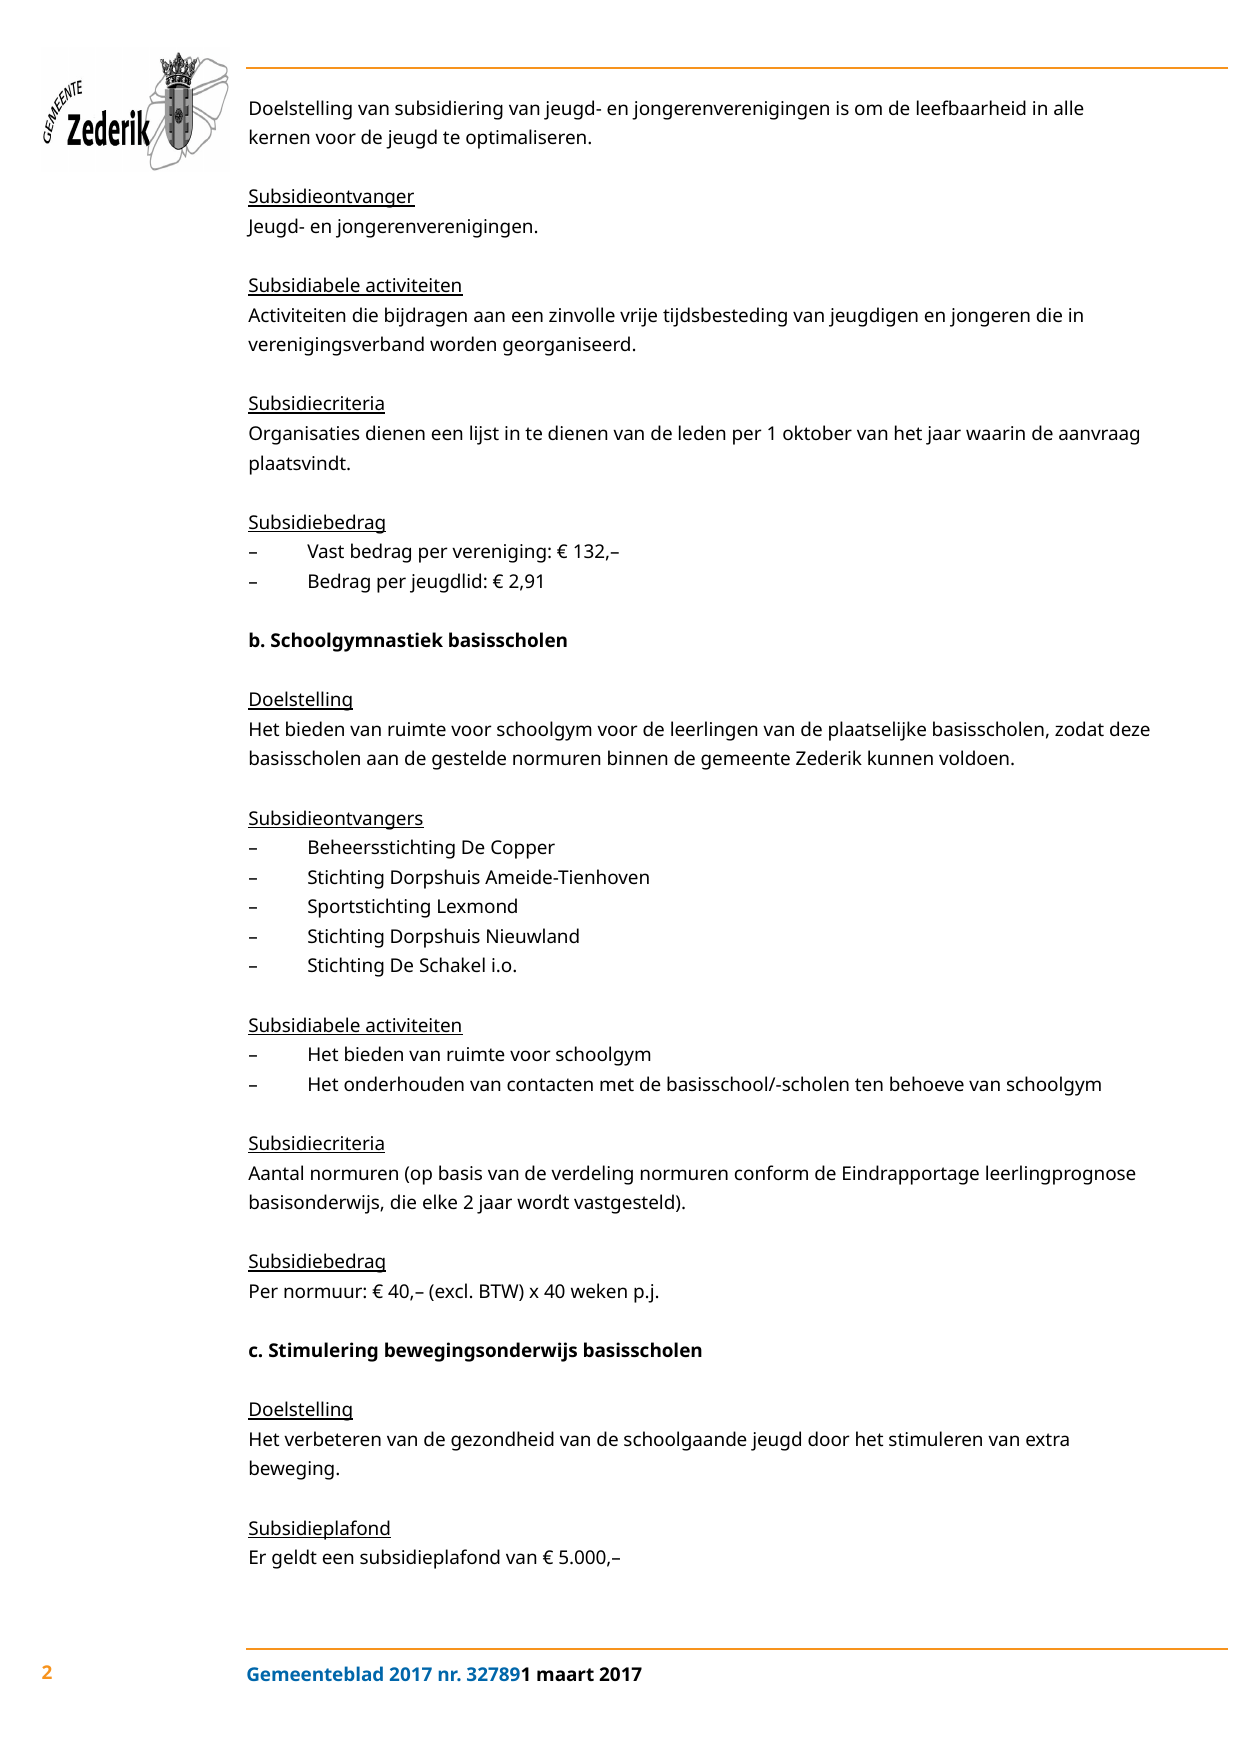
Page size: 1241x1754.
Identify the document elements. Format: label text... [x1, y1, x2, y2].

list Vast bedrag per vereniging: € 132,– [248, 538, 1152, 564]
text Subsidiebedrag [248, 1248, 1152, 1274]
text Subsidiebedrag [248, 509, 1152, 535]
text Activiteiten die bijdragen aan een zinvolle vrije tijdsbesteding van jeugdigen en jongeren die in verenigingsverband worden georganiseerd. [248, 302, 1152, 357]
text Er geldt een subsidieplafond van € 5.000,– [248, 1544, 1152, 1570]
list Stichting Dorpshuis Nieuwland [248, 923, 1152, 949]
list Beheersstichting De Copper [248, 834, 1152, 860]
text Per normuur: € 40,– (excl. BTW) x 40 weken p.j. [248, 1278, 1152, 1304]
text b. Schoolgymnastiek basisscholen [248, 627, 1152, 653]
text Doelstelling [248, 686, 1152, 712]
text Het bieden van ruimte voor schoolgym voor de leerlingen van de plaatselijke basisscholen, zodat deze basisscholen aan de gestelde normuren binnen de gemeente Zederik kunnen voldoen. [248, 716, 1152, 771]
text c. Stimulering bewegingsonderwijs basisscholen [248, 1337, 1152, 1363]
text Subsidieplafond [248, 1515, 1152, 1541]
list Bedrag per jeugdlid: € 2,91 [248, 568, 1152, 594]
text Subsidiabele activiteiten [248, 1012, 1152, 1038]
text Subsidiecriteria [248, 391, 1152, 416]
text Het verbeteren van de gezondheid van de schoolgaande jeugd door het stimuleren van extra beweging. [248, 1426, 1152, 1481]
text Subsidieontvanger [248, 183, 1152, 209]
picture [41, 47, 231, 172]
list Het bieden van ruimte voor schoolgym [248, 1041, 1152, 1067]
text Subsidiabele activiteiten [248, 272, 1152, 298]
list Het onderhouden van contacten met de basisschool/-scholen ten behoeve van schoolgym [248, 1071, 1152, 1097]
text Doelstelling [248, 1396, 1152, 1422]
text Subsidiecriteria [248, 1130, 1152, 1156]
list Stichting De Schakel i.o. [248, 953, 1152, 978]
text Subsidieontvangers [248, 805, 1152, 831]
text Jeugd- en jongerenverenigingen. [248, 213, 1152, 239]
text Aantal normuren (op basis van de verdeling normuren conform de Eindrapportage leerlingprognose basisonderwijs, die elke 2 jaar wordt vastgesteld). [248, 1160, 1152, 1215]
list Sportstichting Lexmond [248, 893, 1152, 919]
list Stichting Dorpshuis Ameide-Tienhoven [248, 864, 1152, 890]
text Organisaties dienen een lijst in te dienen van de leden per 1 oktober van het jaar waarin de aanvraag plaatsvindt. [248, 420, 1152, 476]
text Doelstelling van subsidiering van jeugd- en jongerenverenigingen is om de leefbaarheid in alle kernen voor de jeugd te optimaliseren. [248, 95, 1152, 150]
